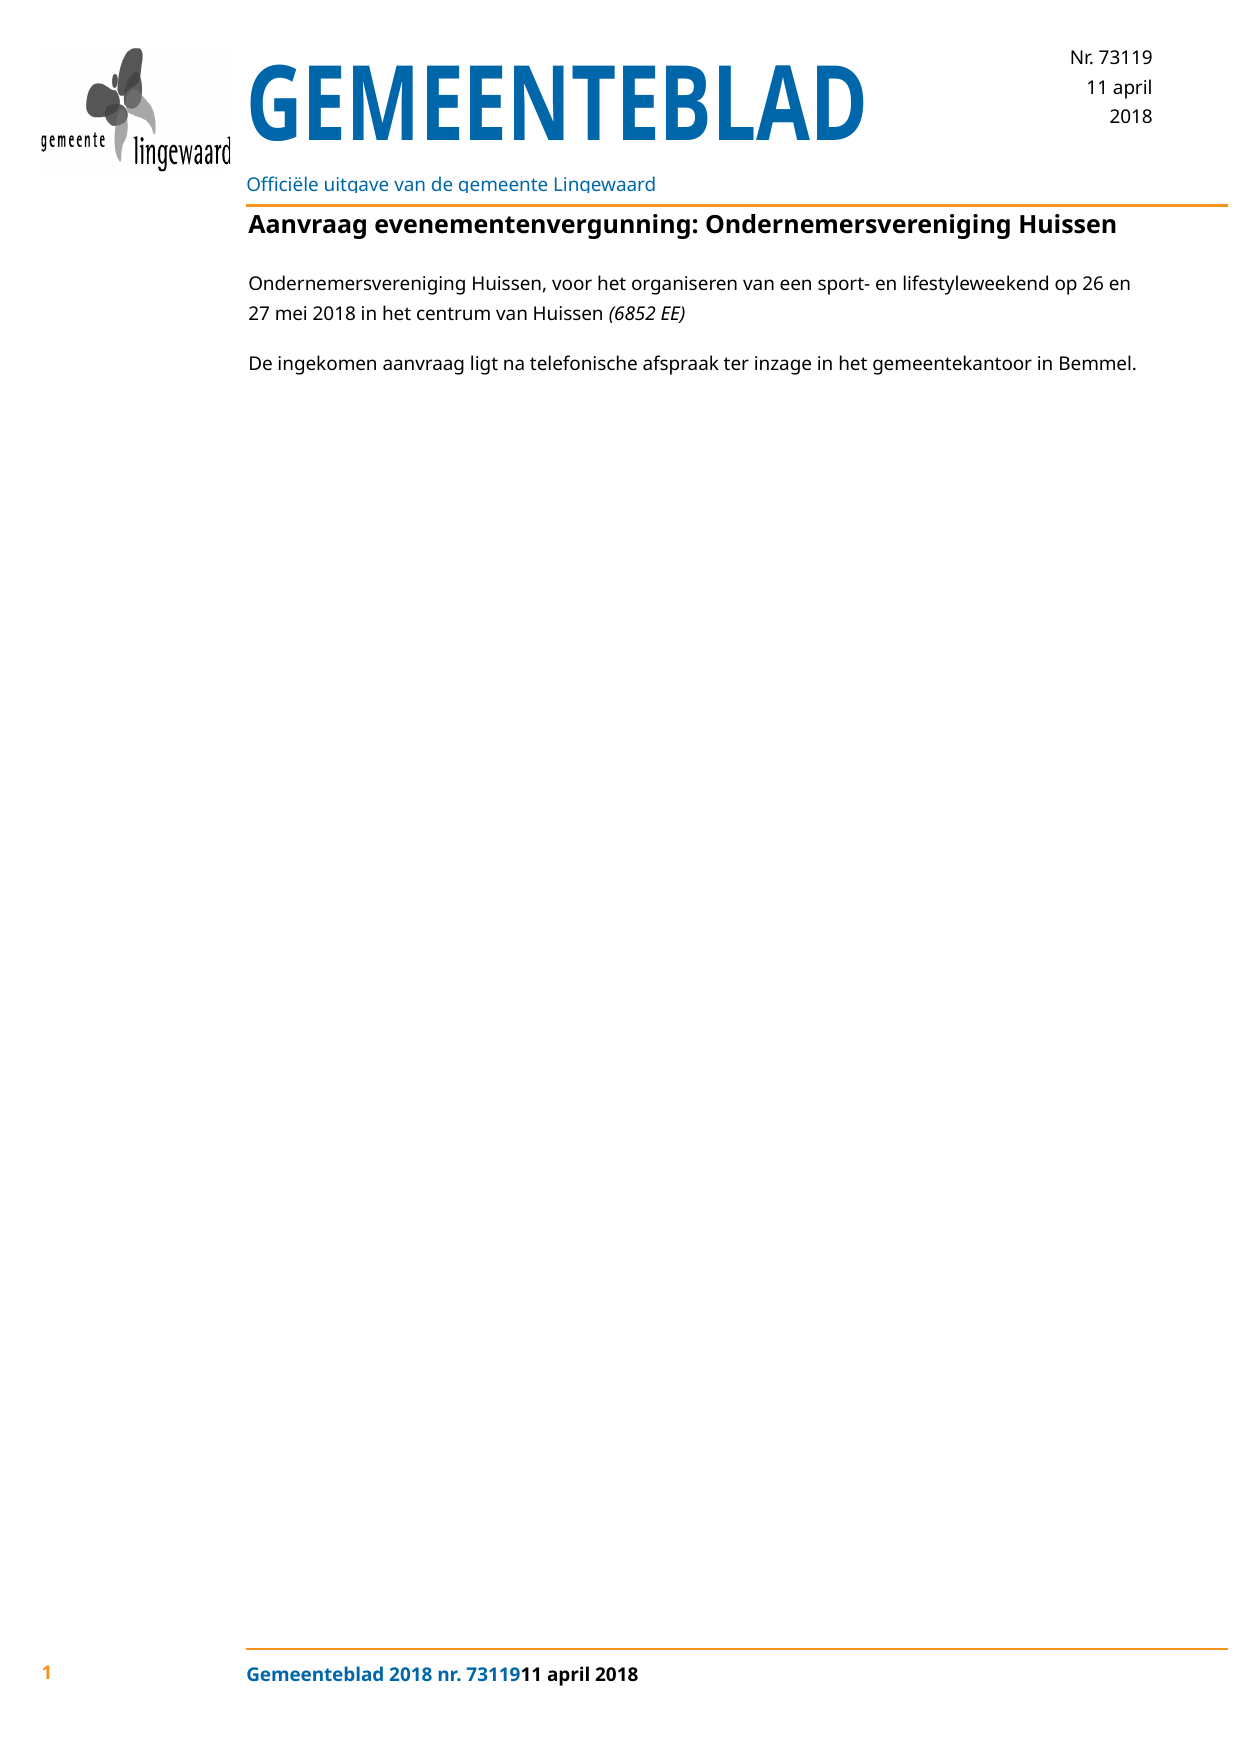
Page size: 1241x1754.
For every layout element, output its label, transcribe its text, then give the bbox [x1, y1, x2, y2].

text Ondernemersvereniging Huissen, voor het organiseren van een sport- en lifestyleweekend op 26 en 27 mei 2018 in het centrum van Huissen (6852 EE) [248, 270, 1152, 326]
picture [41, 47, 231, 172]
text Aanvraag evenementenvergunning: Ondernemersvereniging Huissen [248, 207, 1152, 241]
text De ingekomen aanvraag ligt na telefonische afspraak ter inzage in het gemeentekantoor in Bemmel. [248, 350, 1152, 376]
